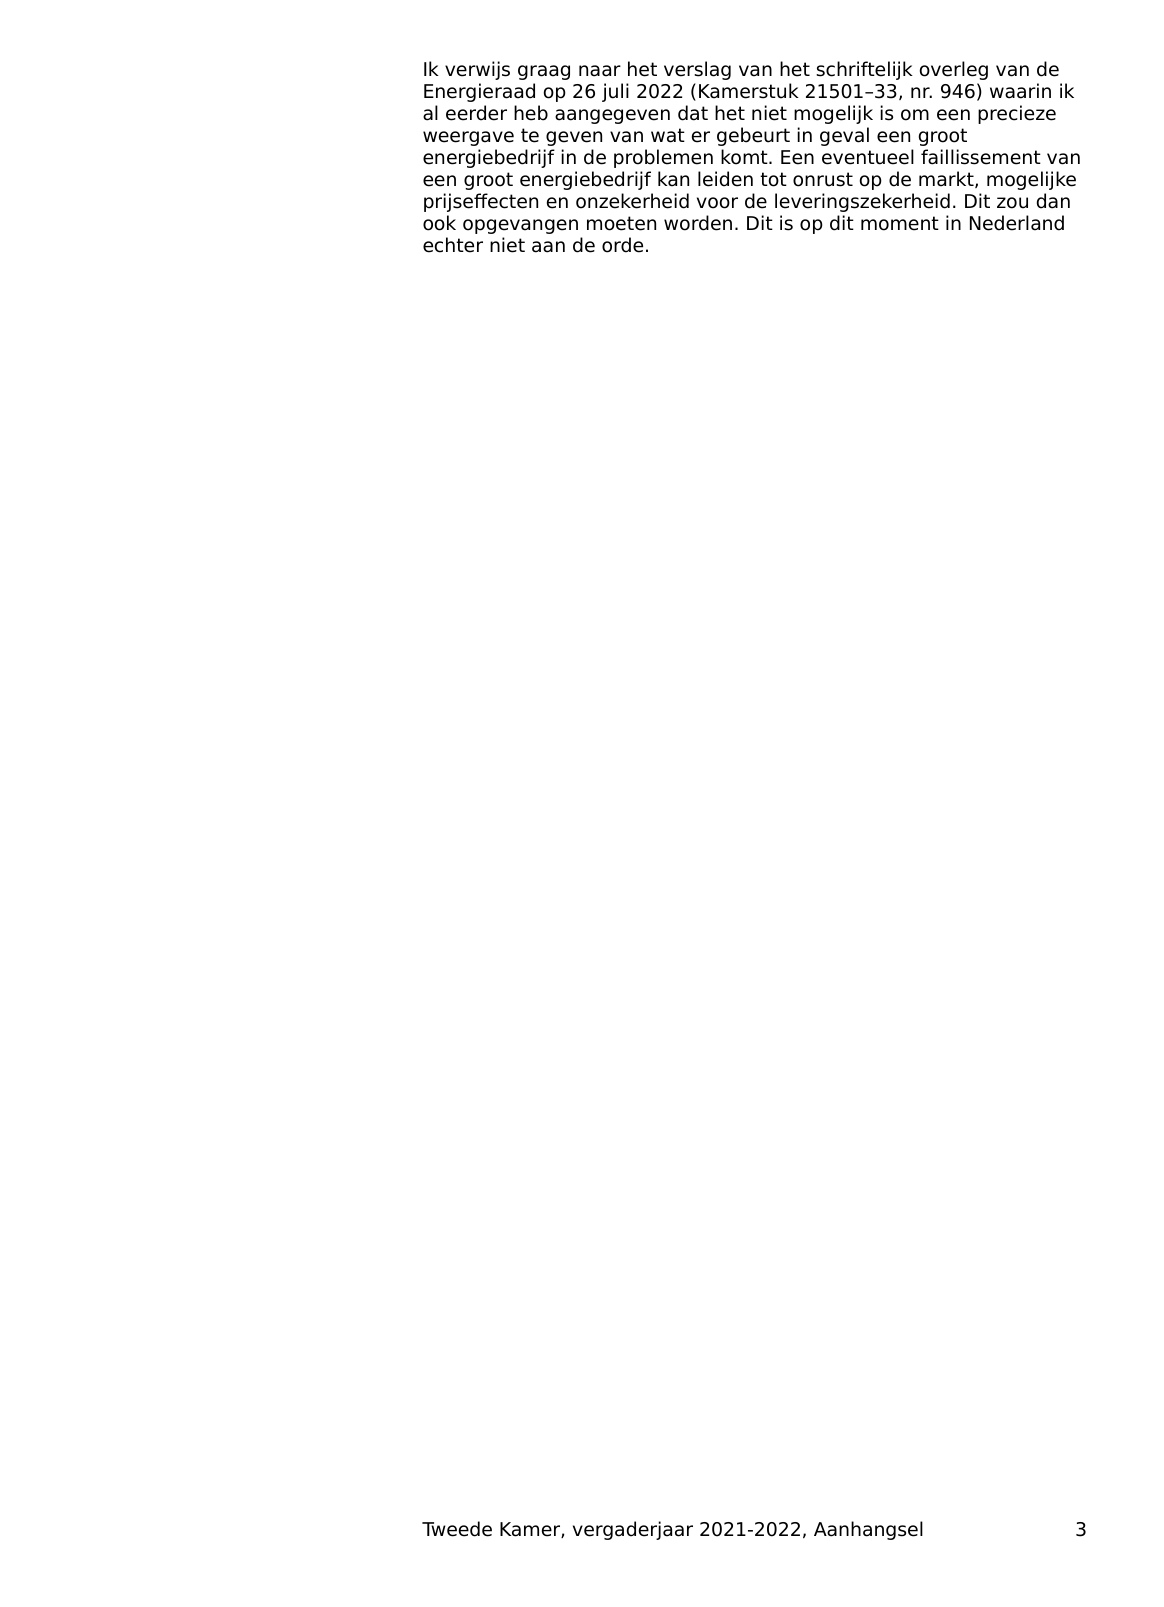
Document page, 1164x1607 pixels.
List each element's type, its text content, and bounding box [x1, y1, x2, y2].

text Ik verwijs graag naar het verslag van het schriftelijk overleg van de Energieraad op 26 juli 2022 (Kamerstuk 21501–33, nr. 946) waarin ik al eerder heb aangegeven dat het niet mogelijk is om een precieze weergave te geven van wat er gebeurt in geval een groot energiebedrijf in de problemen komt. Een eventueel faillissement van een groot energiebedrijf kan leiden tot onrust op de markt, mogelijke prijseffecten en onzekerheid voor de leveringszekerheid. Dit zou dan ook opgevangen moeten worden. Dit is op dit moment in Nederland echter niet aan de orde. [422, 59, 1087, 257]
